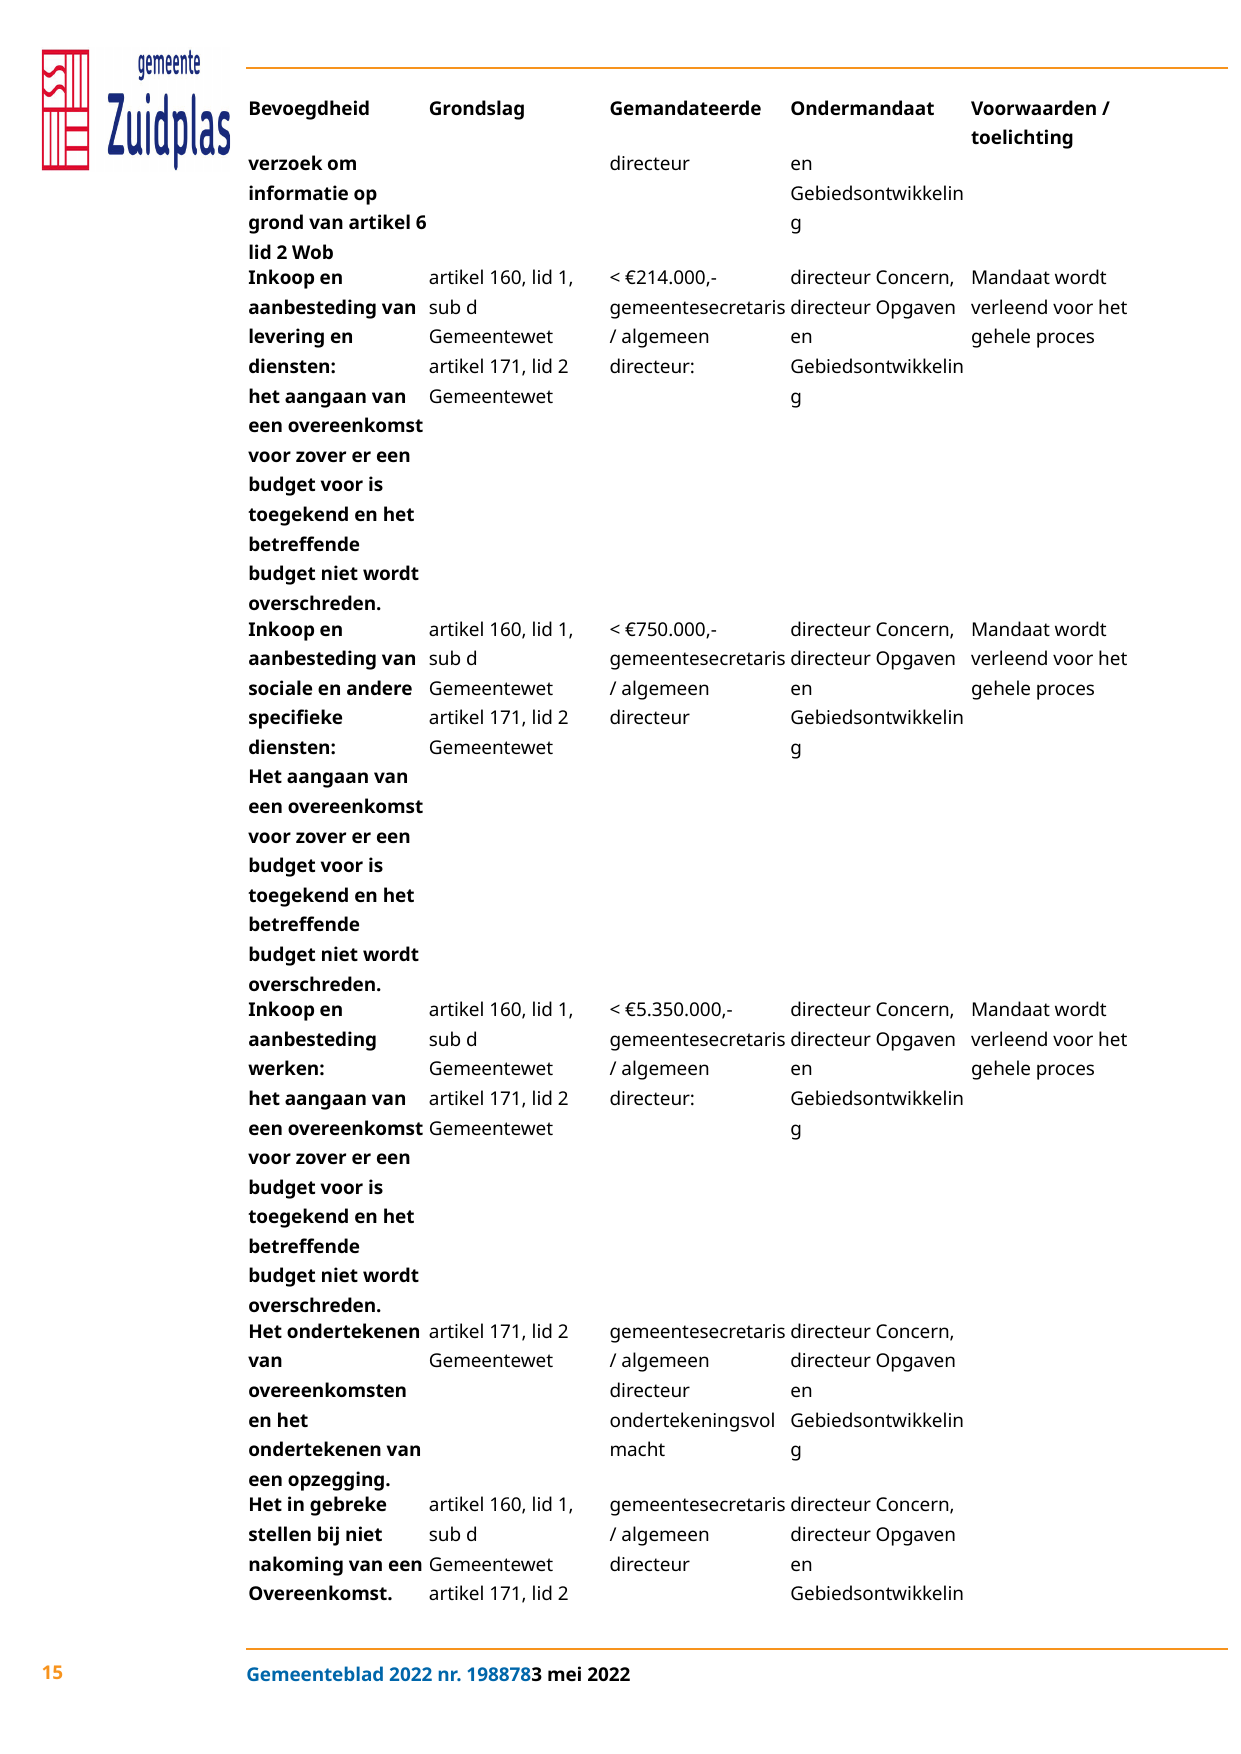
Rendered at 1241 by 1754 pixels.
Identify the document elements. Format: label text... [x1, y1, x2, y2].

table_cell Mandaat wordt verleend voor het gehele proces [971, 996, 1152, 1318]
table_cell directeur Concern, directeur Opgaven en Gebiedsontwikkeling [790, 616, 971, 996]
table_cell directeur Concern, directeur Opgaven en Gebiedsontwikkeling [790, 1318, 971, 1492]
table_cell Inkoop en aanbesteding van sociale en andere specifieke diensten: Het aangaan van een overeenkomst voor zover er een budget voor is toegekend en het betreffende budget niet wordt overschreden. [248, 616, 429, 996]
table_cell artikel 160, lid 1, sub d Gemeentewet artikel 171, lid 2 Gemeentewet [429, 616, 609, 996]
table_cell artikel 160, lid 1, sub d Gemeentewet artikel 171, lid 2 [429, 1492, 609, 1606]
table_cell < €750.000,- gemeentesecretaris / algemeen directeur [609, 616, 790, 996]
table_header Ondermandaat [790, 95, 971, 150]
table_cell en Gebiedsontwikkeling [790, 150, 971, 264]
table_header Gemandateerde [609, 95, 790, 150]
table_cell Mandaat wordt verleend voor het gehele proces [971, 616, 1152, 996]
table_cell Inkoop en aanbesteding van levering en diensten: het aangaan van een overeenkomst voor zover er een budget voor is toegekend en het betreffende budget niet wordt overschreden. [248, 265, 429, 616]
table_cell directeur [609, 150, 790, 264]
table_cell [971, 1318, 1152, 1492]
table_cell < €214.000,- gemeentesecretaris / algemeen directeur: [609, 265, 790, 616]
table_cell Het ondertekenen van overeenkomsten en het ondertekenen van een opzegging. [248, 1318, 429, 1492]
picture [41, 47, 231, 172]
table_cell < €5.350.000,-gemeentesecretaris / algemeen directeur: [609, 996, 790, 1318]
table_cell directeur Concern, directeur Opgaven en Gebiedsontwikkeling [790, 996, 971, 1318]
table_cell artikel 171, lid 2 Gemeentewet [429, 1318, 609, 1492]
table_cell gemeentesecretaris / algemeen directeur [609, 1492, 790, 1606]
table_cell directeur Concern, directeur Opgaven en Gebiedsontwikkeling [790, 265, 971, 616]
table_cell directeur Concern, directeur Opgaven en Gebiedsontwikkelin [790, 1492, 971, 1606]
table_header Bevoegdheid [248, 95, 429, 150]
table_cell [971, 150, 1152, 264]
table_cell Het in gebreke stellen bij niet nakoming van een Overeenkomst. [248, 1492, 429, 1606]
table_cell Inkoop en aanbesteding werken: het aangaan van een overeenkomst voor zover er een budget voor is toegekend en het betreffende budget niet wordt overschreden. [248, 996, 429, 1318]
table_cell Mandaat wordt verleend voor het gehele proces [971, 265, 1152, 616]
table_header Grondslag [429, 95, 609, 150]
table_cell gemeentesecretaris / algemeen directeur ondertekeningsvolmacht [609, 1318, 790, 1492]
table_cell artikel 160, lid 1, sub d Gemeentewet artikel 171, lid 2 Gemeentewet [429, 265, 609, 616]
table_cell artikel 160, lid 1, sub d Gemeentewet artikel 171, lid 2 Gemeentewet [429, 996, 609, 1318]
table_cell [429, 150, 609, 264]
table_cell [971, 1492, 1152, 1606]
table_cell verzoek om informatie op grond van artikel 6 lid 2 Wob [248, 150, 429, 264]
table_header Voorwaarden / toelichting [971, 95, 1152, 150]
